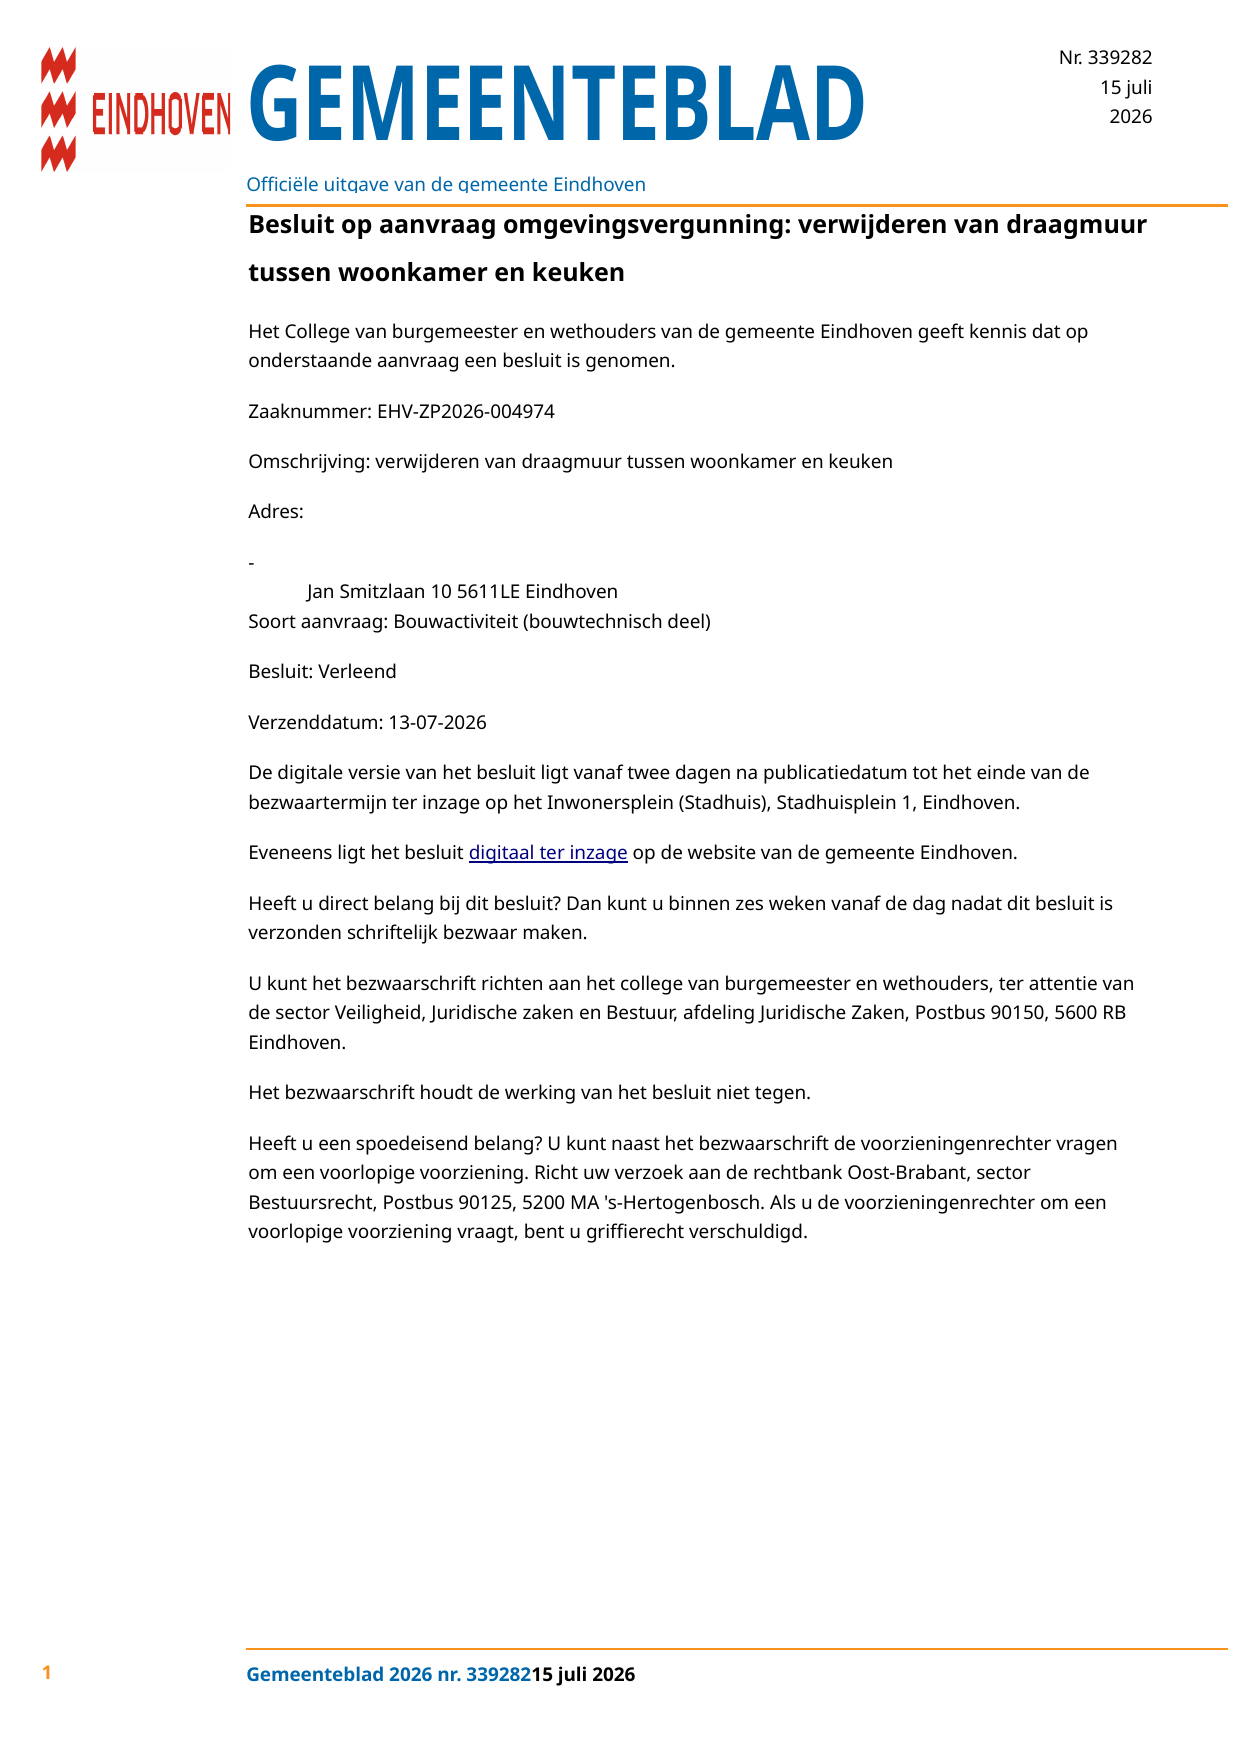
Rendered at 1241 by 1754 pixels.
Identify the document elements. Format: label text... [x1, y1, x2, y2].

list Jan Smitzlaan 10 5611LE Eindhoven [248, 579, 1152, 604]
text Omschrijving: verwijderen van draagmuur tussen woonkamer en keuken [248, 448, 1152, 474]
text U kunt het bezwaarschrift richten aan het college van burgemeester en wethouders, ter attentie van de sector Veiligheid, Juridische zaken en Bestuur, afdeling Juridische Zaken, Postbus 90150, 5600 RB Eindhoven. [248, 970, 1152, 1055]
text Besluit op aanvraag omgevingsvergunning: verwijderen van draagmuur tussen woonkamer en keuken [248, 207, 1152, 288]
text Heeft u een spoedeisend belang? U kunt naast het bezwaarschrift de voorzieningenrechter vragen om een voorlopige voorziening. Richt uw verzoek aan de rechtbank Oost-Brabant, sector Bestuursrecht, Postbus 90125, 5200 MA 's-Hertogenbosch. Als u de voorzieningenrechter om een voorlopige voorziening vraagt, bent u griffierecht verschuldigd. [248, 1130, 1152, 1244]
text Adres: [248, 499, 1152, 524]
text Het College van burgemeester en wethouders van de gemeente Eindhoven geeft kennis dat op onderstaande aanvraag een besluit is genomen. [248, 318, 1152, 373]
text Zaaknummer: EHV-ZP2026-004974 [248, 398, 1152, 424]
text Soort aanvraag: Bouwactiviteit (bouwtechnisch deel) [248, 608, 1152, 634]
text Besluit: Verleend [248, 659, 1152, 684]
text Verzenddatum: 13-07-2026 [248, 709, 1152, 735]
text Het bezwaarschrift houdt de werking van het besluit niet tegen. [248, 1079, 1152, 1105]
text Heeft u direct belang bij dit besluit? Dan kunt u binnen zes weken vanaf de dag nadat dit besluit is verzonden schriftelijk bezwaar maken. [248, 890, 1152, 945]
picture [41, 47, 231, 172]
text De digitale versie van het besluit ligt vanaf twee dagen na publicatiedatum tot het einde van de bezwaartermijn ter inzage op het Inwonersplein (Stadhuis), Stadhuisplein 1, Eindhoven. [248, 759, 1152, 815]
text Eveneens ligt het besluit digitaal ter inzage op de website van de gemeente Eindhoven. [248, 839, 1152, 865]
